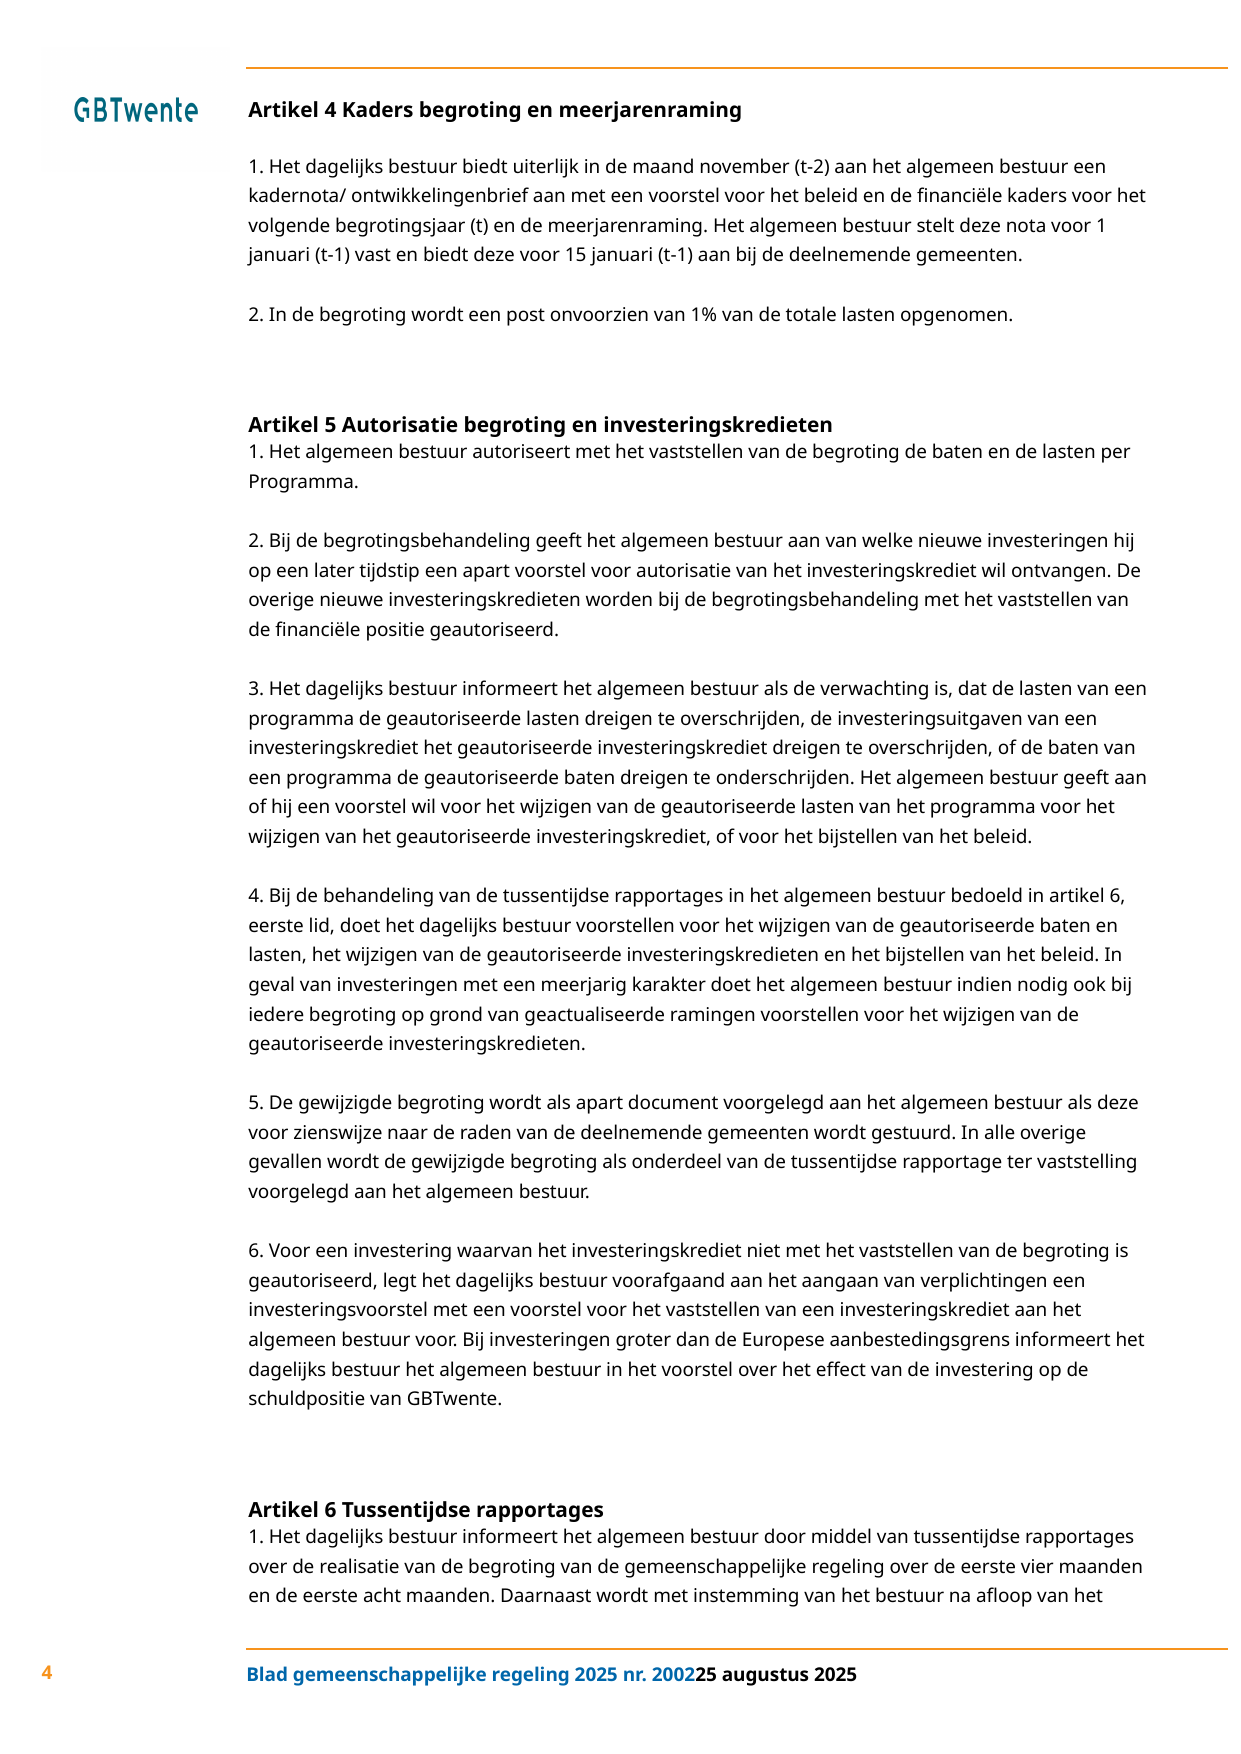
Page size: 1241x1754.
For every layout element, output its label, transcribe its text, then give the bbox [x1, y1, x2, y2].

text Artikel 6 Tussentijdse rapportages [248, 1495, 1152, 1523]
text 5. De gewijzigde begroting wordt als apart document voorgelegd aan het algemeen bestuur als deze voor zienswijze naar de raden van de deelnemende gemeenten wordt gestuurd. In alle overige gevallen wordt de gewijzigde begroting als onderdeel van de tussentijdse rapportage ter vaststelling voorgelegd aan het algemeen bestuur. [248, 1089, 1152, 1204]
picture [41, 47, 231, 172]
text 1. Het algemeen bestuur autoriseert met het vaststellen van de begroting de baten en de lasten per Programma. [248, 439, 1152, 494]
text 1. Het dagelijks bestuur informeert het algemeen bestuur door middel van tussentijdse rapportages over de realisatie van de begroting van de gemeenschappelijke regeling over de eerste vier maanden en de eerste acht maanden. Daarnaast wordt met instemming van het bestuur na afloop van het [248, 1523, 1152, 1608]
text Artikel 4 Kaders begroting en meerjarenraming [248, 95, 1152, 123]
text 2. Bij de begrotingsbehandeling geeft het algemeen bestuur aan van welke nieuwe investeringen hij op een later tijdstip een apart voorstel voor autorisatie van het investeringskrediet wil ontvangen. De overige nieuwe investeringskredieten worden bij de begrotingsbehandeling met het vaststellen van de financiële positie geautoriseerd. [248, 527, 1152, 642]
text 3. Het dagelijks bestuur informeert het algemeen bestuur als de verwachting is, dat de lasten van een programma de geautoriseerde lasten dreigen te overschrijden, de investeringsuitgaven van een investeringskrediet het geautoriseerde investeringskrediet dreigen te overschrijden, of de baten van een programma de geautoriseerde baten dreigen te onderschrijden. Het algemeen bestuur geeft aan of hij een voorstel wil voor het wijzigen van de geautoriseerde lasten van het programma voor het wijzigen van het geautoriseerde investeringskrediet, of voor het bijstellen van het beleid. [248, 675, 1152, 849]
text 6. Voor een investering waarvan het investeringskrediet niet met het vaststellen van de begroting is geautoriseerd, legt het dagelijks bestuur voorafgaand aan het aangaan van verplichtingen een investeringsvoorstel met een voorstel voor het vaststellen van een investeringskrediet aan het algemeen bestuur voor. Bij investeringen groter dan de Europese aanbestedingsgrens informeert het dagelijks bestuur het algemeen bestuur in het voorstel over het effect van de investering op de schuldpositie van GBTwente. [248, 1237, 1152, 1411]
text 4. Bij de behandeling van de tussentijdse rapportages in het algemeen bestuur bedoeld in artikel 6, eerste lid, doet het dagelijks bestuur voorstellen voor het wijzigen van de geautoriseerde baten en lasten, het wijzigen van de geautoriseerde investeringskredieten en het bijstellen van het beleid. In geval van investeringen met een meerjarig karakter doet het algemeen bestuur indien nodig ook bij iedere begroting op grond van geactualiseerde ramingen voorstellen voor het wijzigen van de geautoriseerde investeringskredieten. [248, 882, 1152, 1056]
text 1. Het dagelijks bestuur biedt uiterlijk in de maand november (t-2) aan het algemeen bestuur een kadernota/ ontwikkelingenbrief aan met een voorstel voor het beleid en de financiële kaders voor het volgende begrotingsjaar (t) en de meerjarenraming. Het algemeen bestuur stelt deze nota voor 1 januari (t-1) vast en biedt deze voor 15 januari (t-1) aan bij de deelnemende gemeenten. [248, 153, 1152, 267]
text Artikel 5 Autorisatie begroting en investeringskredieten [248, 410, 1152, 439]
text 2. In de begroting wordt een post onvoorzien van 1% van de totale lasten opgenomen. [248, 301, 1152, 326]
